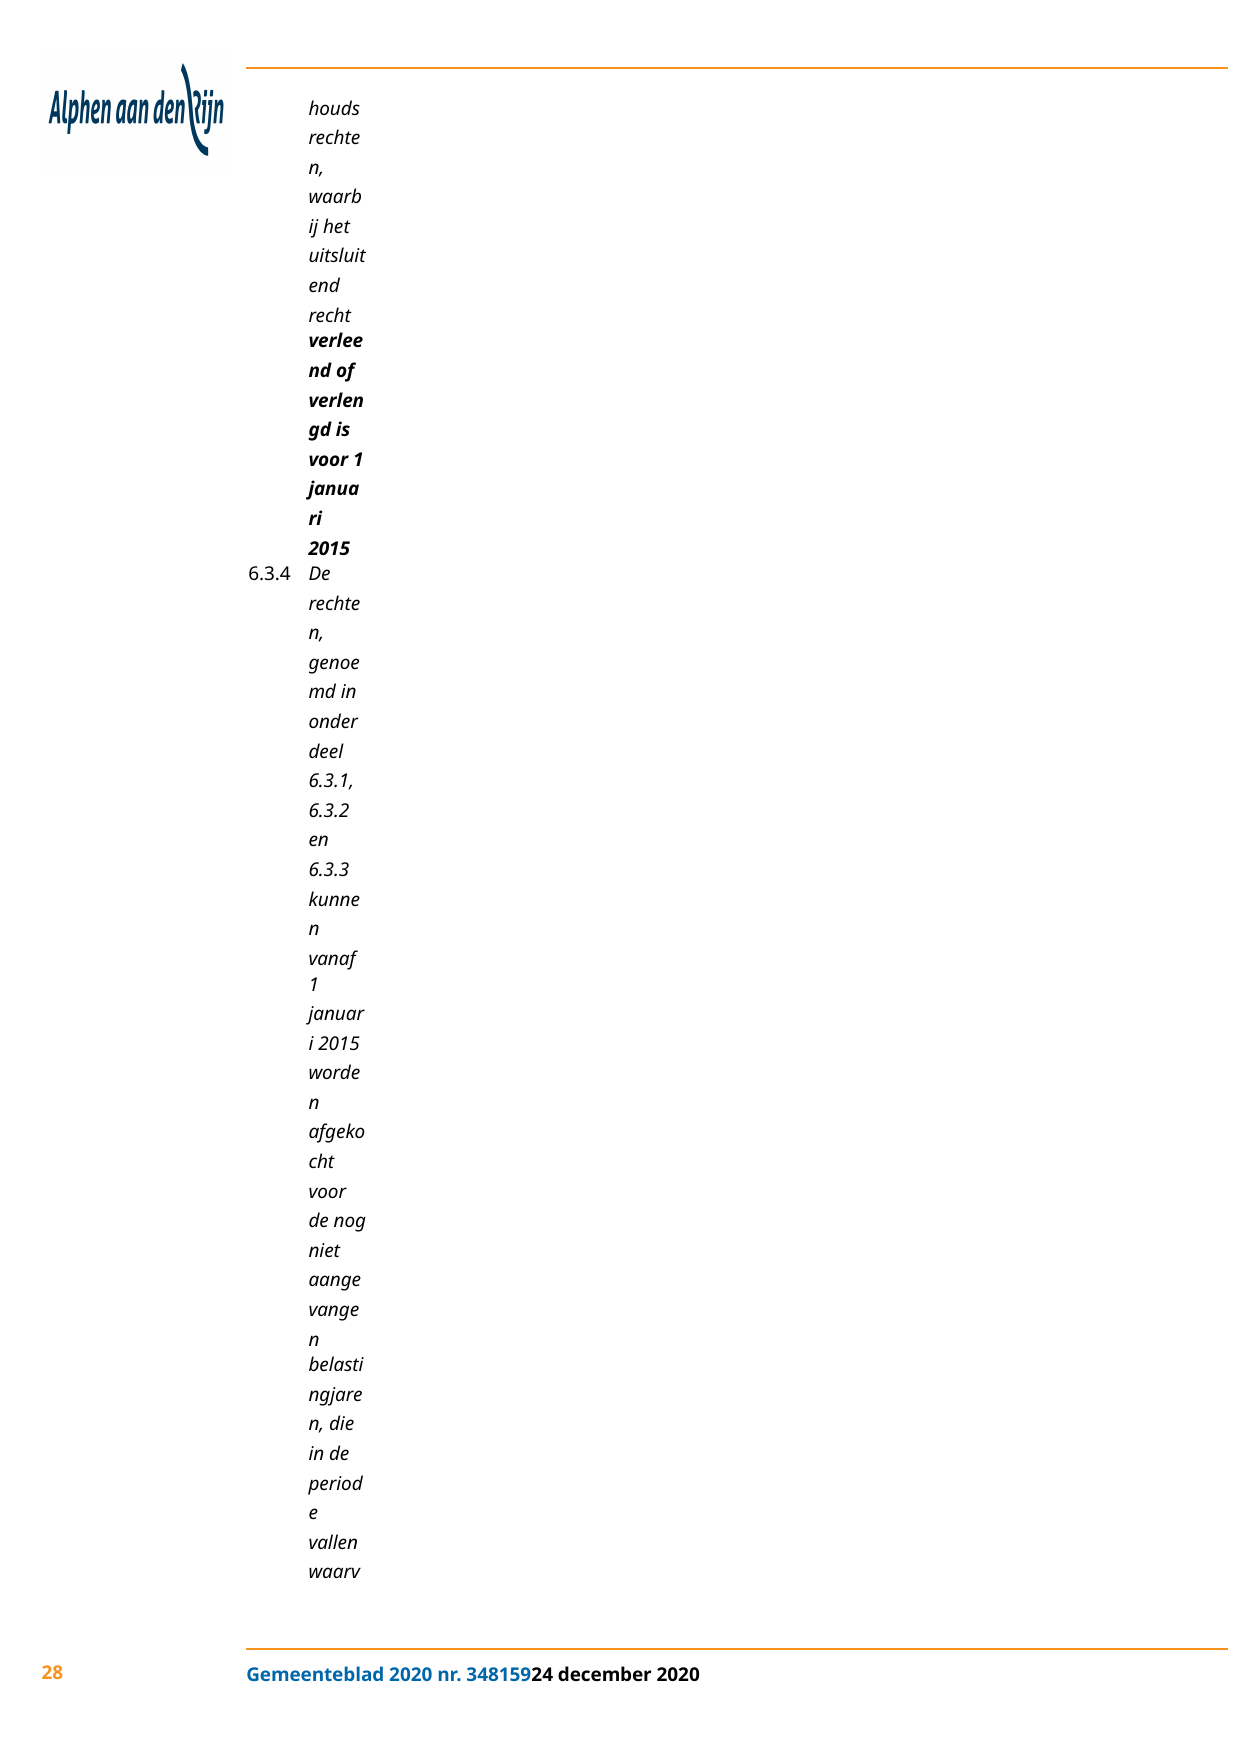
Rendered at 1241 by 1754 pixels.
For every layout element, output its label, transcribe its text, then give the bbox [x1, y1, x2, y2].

table_cell 6.3.4 [248, 560, 308, 971]
table_cell [248, 971, 308, 1351]
picture [41, 47, 231, 172]
table_cell [489, 971, 549, 1351]
table_cell [248, 328, 308, 560]
table_cell belastingjaren, die in de periode vallen waarv [308, 1351, 368, 1584]
table_cell [489, 560, 549, 971]
table_cell [369, 560, 429, 971]
table_cell [369, 95, 429, 328]
table_cell [369, 328, 429, 560]
table_cell [489, 95, 549, 328]
table_cell [429, 560, 489, 971]
table_cell [429, 1351, 489, 1584]
table_cell [248, 1351, 308, 1584]
table_cell [489, 1351, 549, 1584]
table_cell [429, 328, 489, 560]
table_cell houdsrechten, waarbij het uitsluitend recht [308, 95, 368, 328]
table_cell [248, 95, 308, 328]
table_cell verleend of verlengd is voor 1 januari 2015 [308, 328, 368, 560]
table_cell [369, 971, 429, 1351]
table_cell De rechten, genoemd in onderdeel 6.3.1, 6.3.2 en 6.3.3 kunnen vanaf [308, 560, 368, 971]
table_cell 1 januari 2015 worden afgekocht voor de nog niet aangevangen [308, 971, 368, 1351]
table_cell [489, 328, 549, 560]
table_cell [429, 95, 489, 328]
table_cell [369, 1351, 429, 1584]
table_cell [429, 971, 489, 1351]
